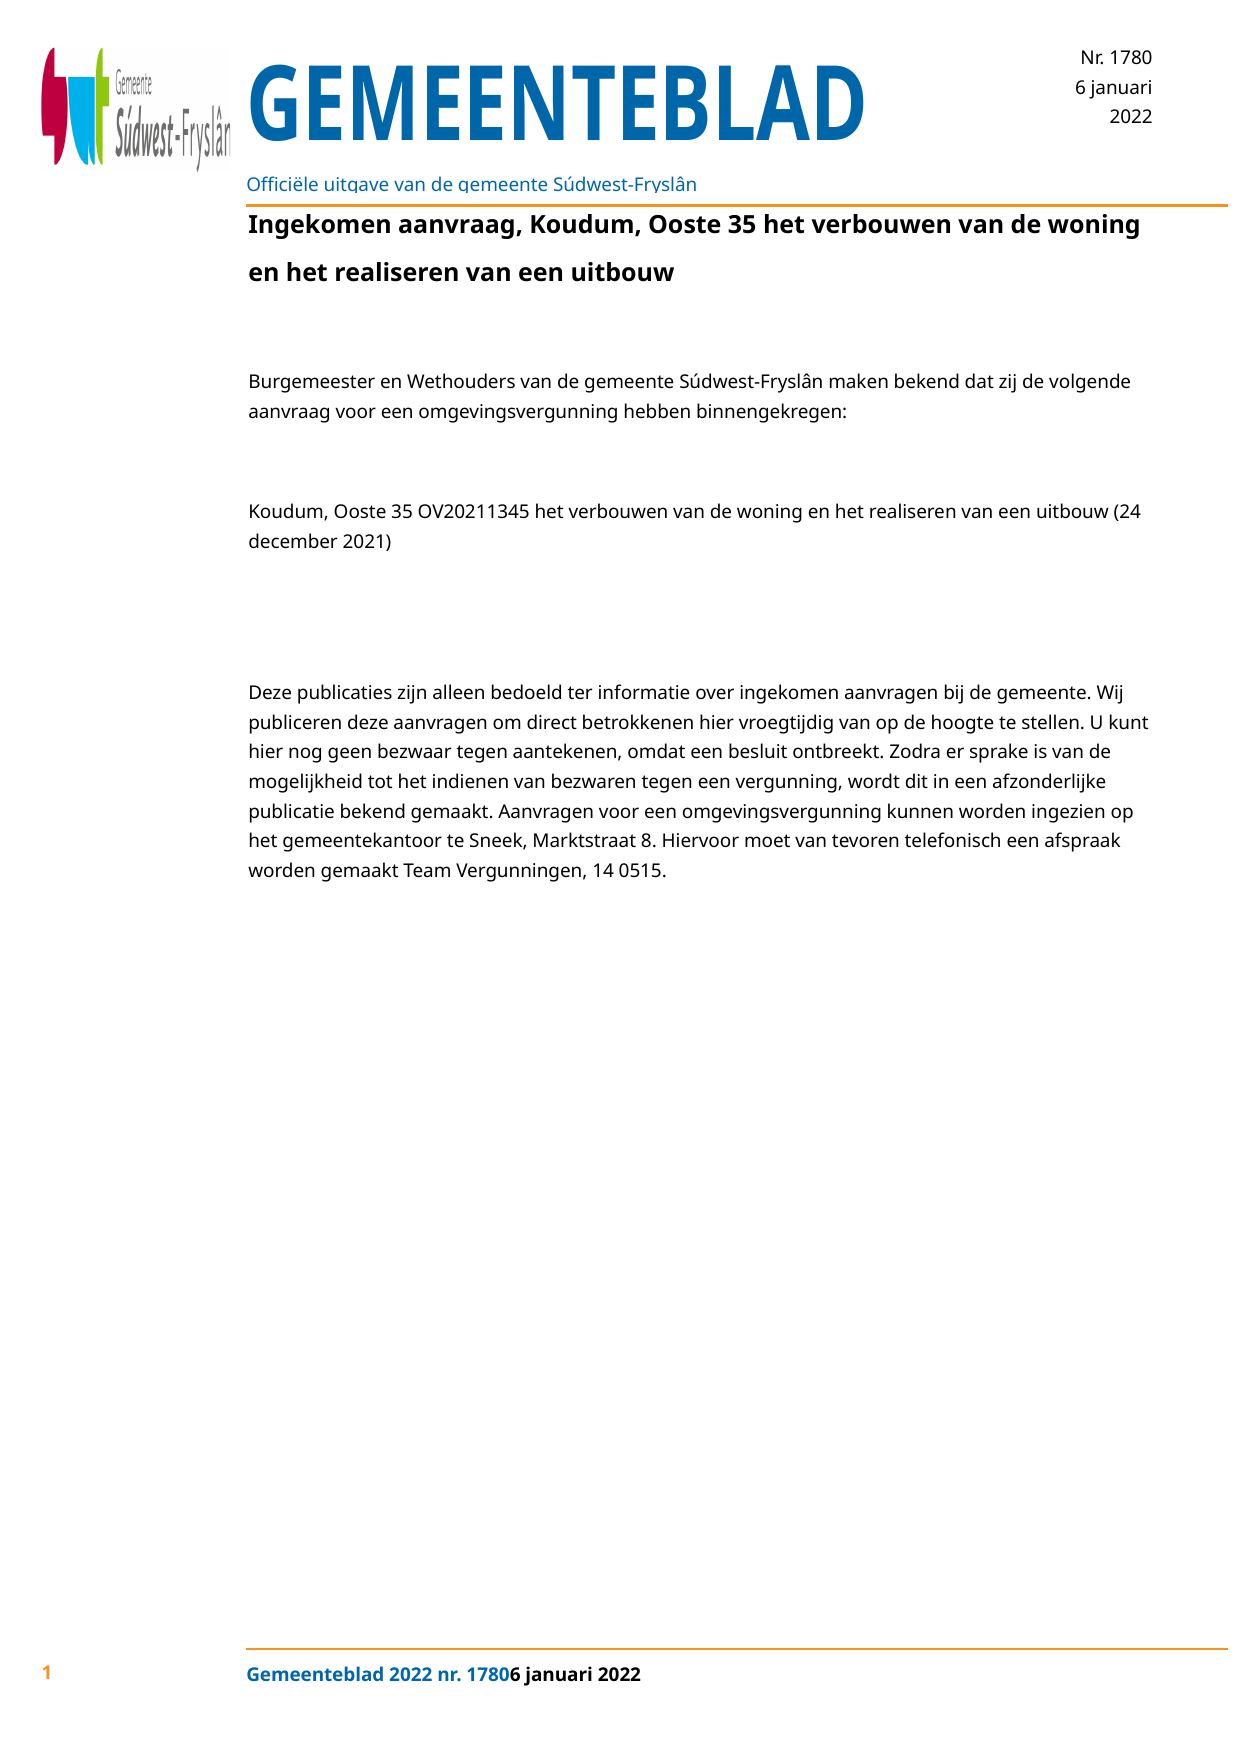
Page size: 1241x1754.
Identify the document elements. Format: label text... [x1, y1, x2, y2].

text Deze publicaties zijn alleen bedoeld ter informatie over ingekomen aanvragen bij de gemeente. Wij publiceren deze aanvragen om direct betrokkenen hier vroegtijdig van op de hoogte te stellen. U kunt hier nog geen bezwaar tegen aantekenen, omdat een besluit ontbreekt. Zodra er sprake is van de mogelijkheid tot het indienen van bezwaren tegen een vergunning, wordt dit in een afzonderlijke publicatie bekend gemaakt. Aanvragen voor een omgevingsvergunning kunnen worden ingezien op het gemeentekantoor te Sneek, Marktstraat 8. Hiervoor moet van tevoren telefonisch een afspraak worden gemaakt Team Vergunningen, 14 0515. [248, 679, 1152, 883]
picture [41, 47, 231, 172]
text Burgemeester en Wethouders van de gemeente Súdwest-Fryslân maken bekend dat zij de volgende aanvraag voor een omgevingsvergunning hebben binnengekregen: [248, 368, 1152, 424]
text Koudum, Ooste 35 OV20211345 het verbouwen van de woning en het realiseren van een uitbouw (24 december 2021) [248, 499, 1152, 554]
text Ingekomen aanvraag, Koudum, Ooste 35 het verbouwen van de woning en het realiseren van een uitbouw [248, 207, 1152, 288]
